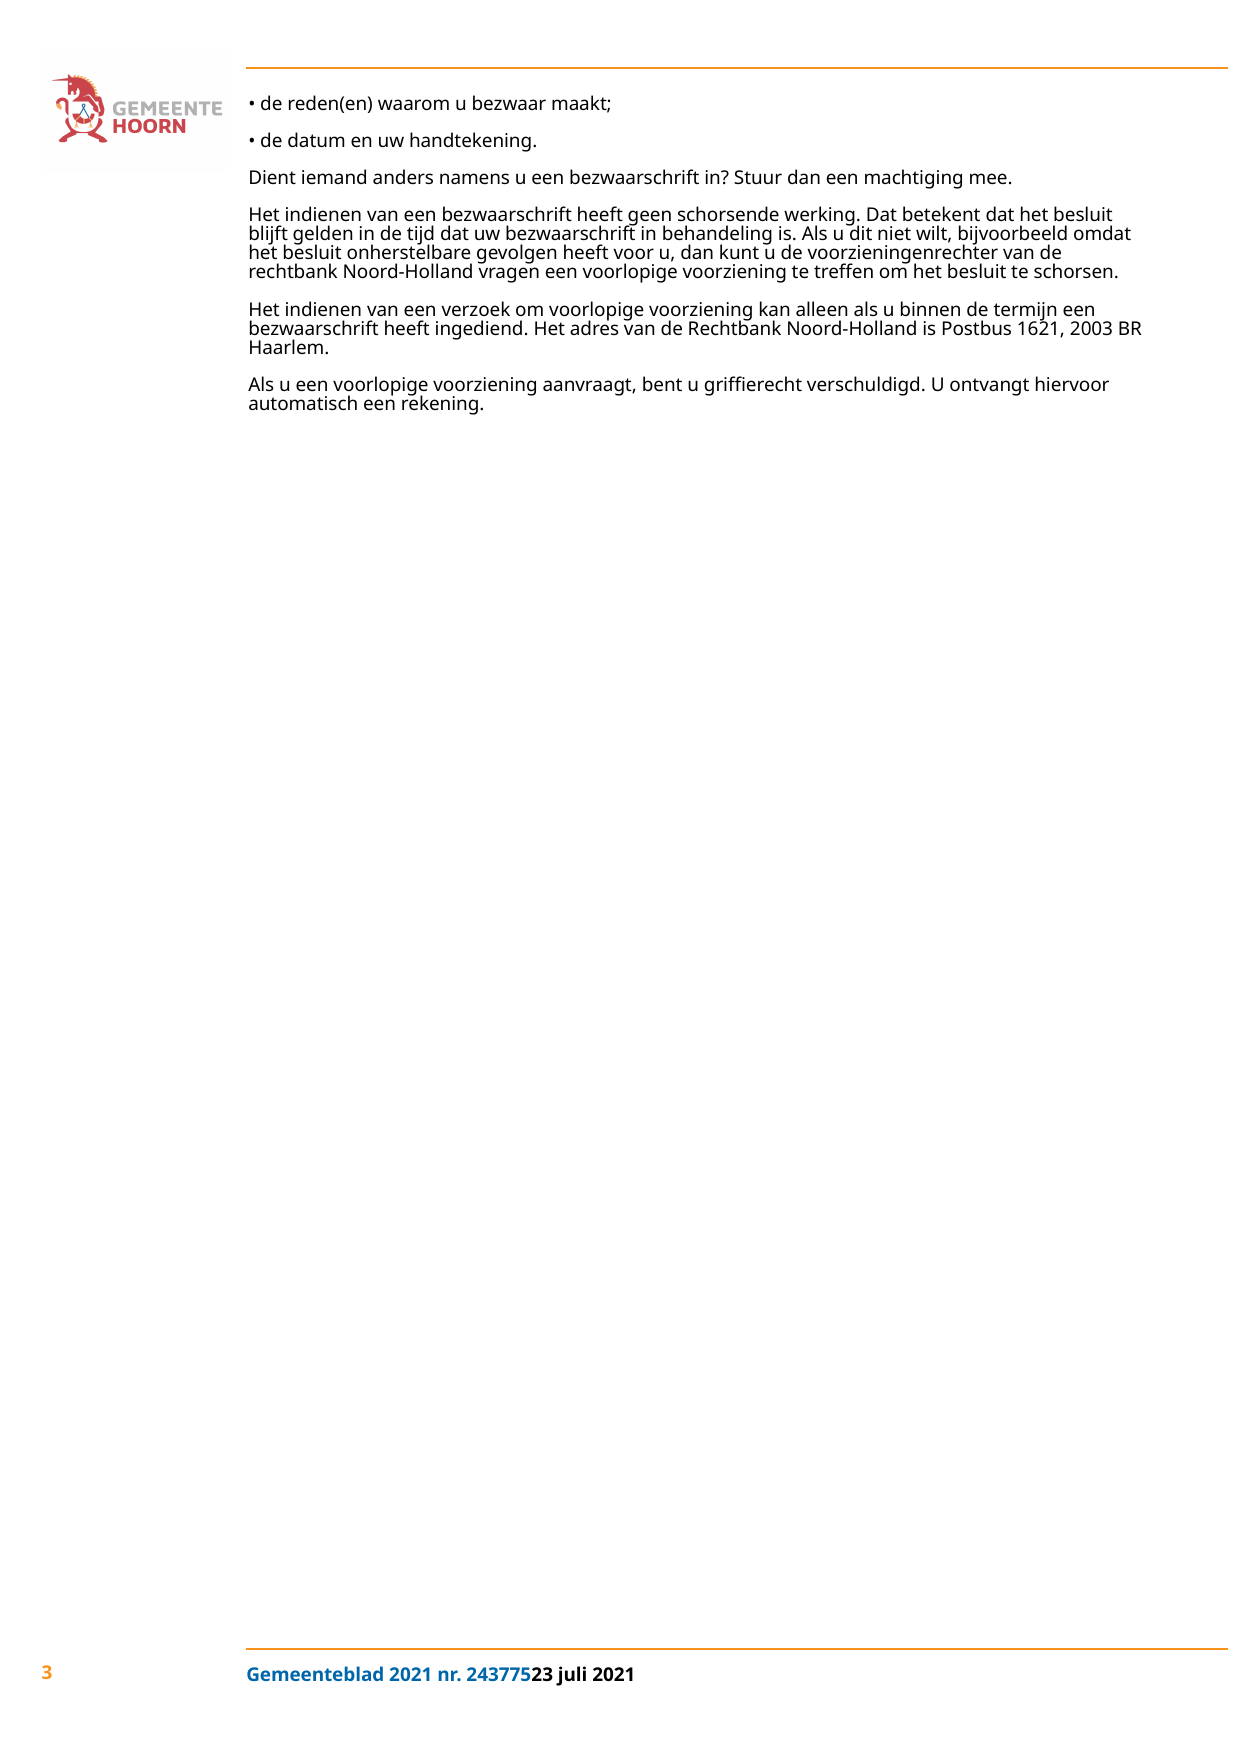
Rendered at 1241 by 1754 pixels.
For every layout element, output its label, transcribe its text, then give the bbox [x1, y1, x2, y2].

text Het indienen van een verzoek om voorlopige voorziening kan alleen als u binnen de termijn een bezwaarschrift heeft ingediend. Het adres van de Rechtbank Noord-Holland is Postbus 1621, 2003 BR Haarlem. [248, 301, 1152, 358]
text Dient iemand anders namens u een bezwaarschrift in? Stuur dan een machtiging mee. [248, 169, 1152, 188]
text • de reden(en) waarom u bezwaar maakt; [248, 95, 1152, 114]
text Het indienen van een bezwaarschrift heeft geen schorsende werking. Dat betekent dat het besluit blijft gelden in de tijd dat uw bezwaarschrift in behandeling is. Als u dit niet wilt, bijvoorbeeld omdat het besluit onherstelbare gevolgen heeft voor u, dan kunt u de voorzieningenrechter van de rechtbank Noord-Holland vragen een voorlopige voorziening te treffen om het besluit te schorsen. [248, 206, 1152, 283]
picture [41, 47, 231, 172]
text • de datum en uw handtekening. [248, 132, 1152, 151]
text Als u een voorlopige voorziening aanvraagt, bent u griffierecht verschuldigd. U ontvangt hiervoor automatisch een rekening. [248, 376, 1152, 414]
